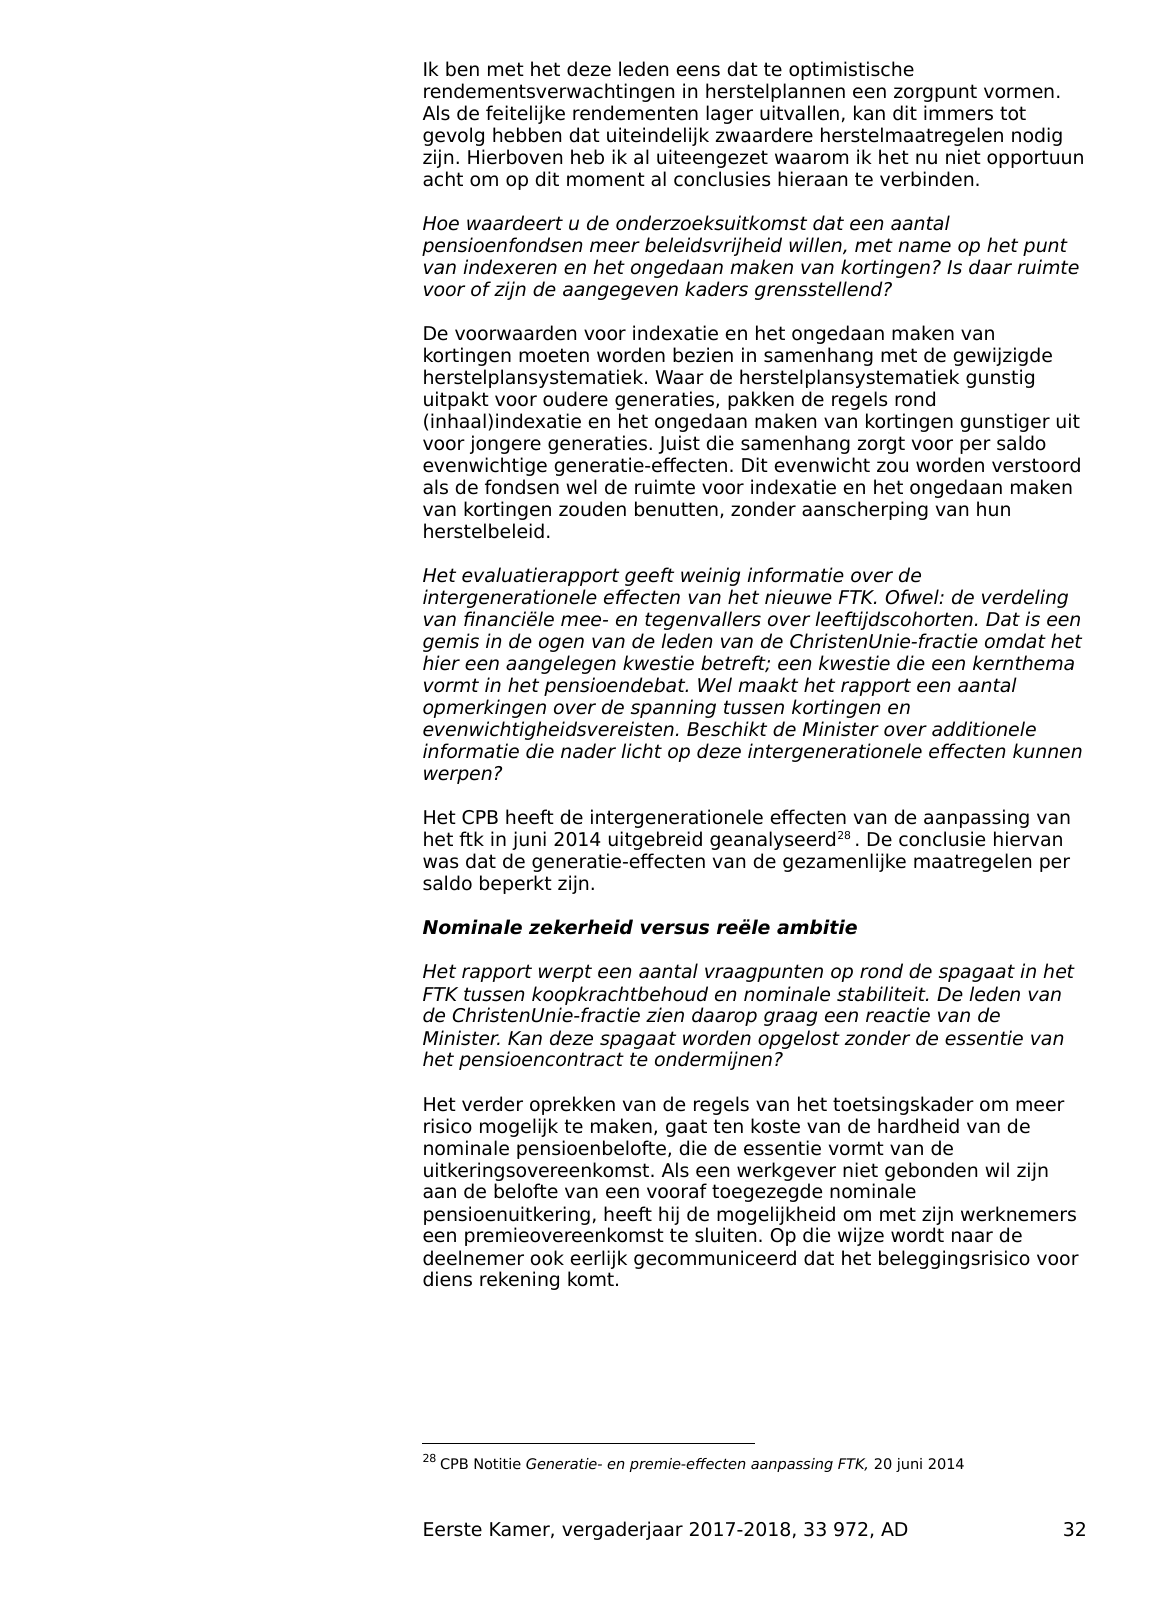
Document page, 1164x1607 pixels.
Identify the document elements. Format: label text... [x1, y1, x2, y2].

subtitle Hoe waardeert u de onderzoeksuitkomst dat een aantal pensioenfondsen meer beleidsvrijheid willen, met name op het punt van indexeren en het ongedaan maken van kortingen? Is daar ruimte voor of zijn de aangegeven kaders grensstellend? [422, 213, 1087, 301]
text De voorwaarden voor indexatie en het ongedaan maken van kortingen moeten worden bezien in samenhang met de gewijzigde herstelplansystematiek. Waar de herstelplansystematiek gunstig uitpakt voor oudere generaties, pakken de regels rond (inhaal)indexatie en het ongedaan maken van kortingen gunstiger uit voor jongere generaties. Juist die samenhang zorgt voor per saldo evenwichtige generatie-effecten. Dit evenwicht zou worden verstoord als de fondsen wel de ruimte voor indexatie en het ongedaan maken van kortingen zouden benutten, zonder aanscherping van hun herstelbeleid. [422, 323, 1087, 543]
text Het rapport werpt een aantal vraagpunten op rond de spagaat in het FTK tussen koopkrachtbehoud en nominale stabiliteit. De leden van de ChristenUnie-fractie zien daarop graag een reactie van de Minister. Kan deze spagaat worden opgelost zonder de essentie van het pensioencontract te ondermijnen? [422, 961, 1087, 1071]
text Het verder oprekken van de regels van het toetsingskader om meer risico mogelijk te maken, gaat ten koste van de hardheid van de nominale pensioenbelofte, die de essentie vormt van de uitkeringsovereenkomst. Als een werkgever niet gebonden wil zijn aan de belofte van een vooraf toegezegde nominale pensioenuitkering, heeft hij de mogelijkheid om met zijn werknemers een premieovereenkomst te sluiten. Op die wijze wordt naar de deelnemer ook eerlijk gecommuniceerd dat het beleggingsrisico voor diens rekening komt. [422, 1093, 1087, 1291]
text CPB Notitie Generatie- en premie-effecten aanpassing FTK, 20 juni 2014 [422, 1452, 1087, 1474]
text Het CPB heeft de intergenerationele effecten van de aanpassing van het ftk in juni 2014 uitgebreid geanalyseerd. De conclusie hiervan was dat de generatie-effecten van de gezamenlijke maatregelen per saldo beperkt zijn. [422, 807, 1087, 895]
text Ik ben met het deze leden eens dat te optimistische rendementsverwachtingen in herstelplannen een zorgpunt vormen. Als de feitelijke rendementen lager uitvallen, kan dit immers tot gevolg hebben dat uiteindelijk zwaardere herstelmaatregelen nodig zijn. Hierboven heb ik al uiteengezet waarom ik het nu niet opportuun acht om op dit moment al conclusies hieraan te verbinden. [422, 59, 1087, 191]
subtitle Nominale zekerheid versus reële ambitie [422, 917, 1087, 939]
text Het evaluatierapport geeft weinig informatie over de intergenerationele effecten van het nieuwe FTK. Ofwel: de verdeling van financiële mee- en tegenvallers over leeftijdscohorten. Dat is een gemis in de ogen van de leden van de ChristenUnie-fractie omdat het hier een aangelegen kwestie betreft; een kwestie die een kernthema vormt in het pensioendebat. Wel maakt het rapport een aantal opmerkingen over de spanning tussen kortingen en evenwichtigheidsvereisten. Beschikt de Minister over additionele informatie die nader licht op deze intergenerationele effecten kunnen werpen? [422, 565, 1087, 785]
